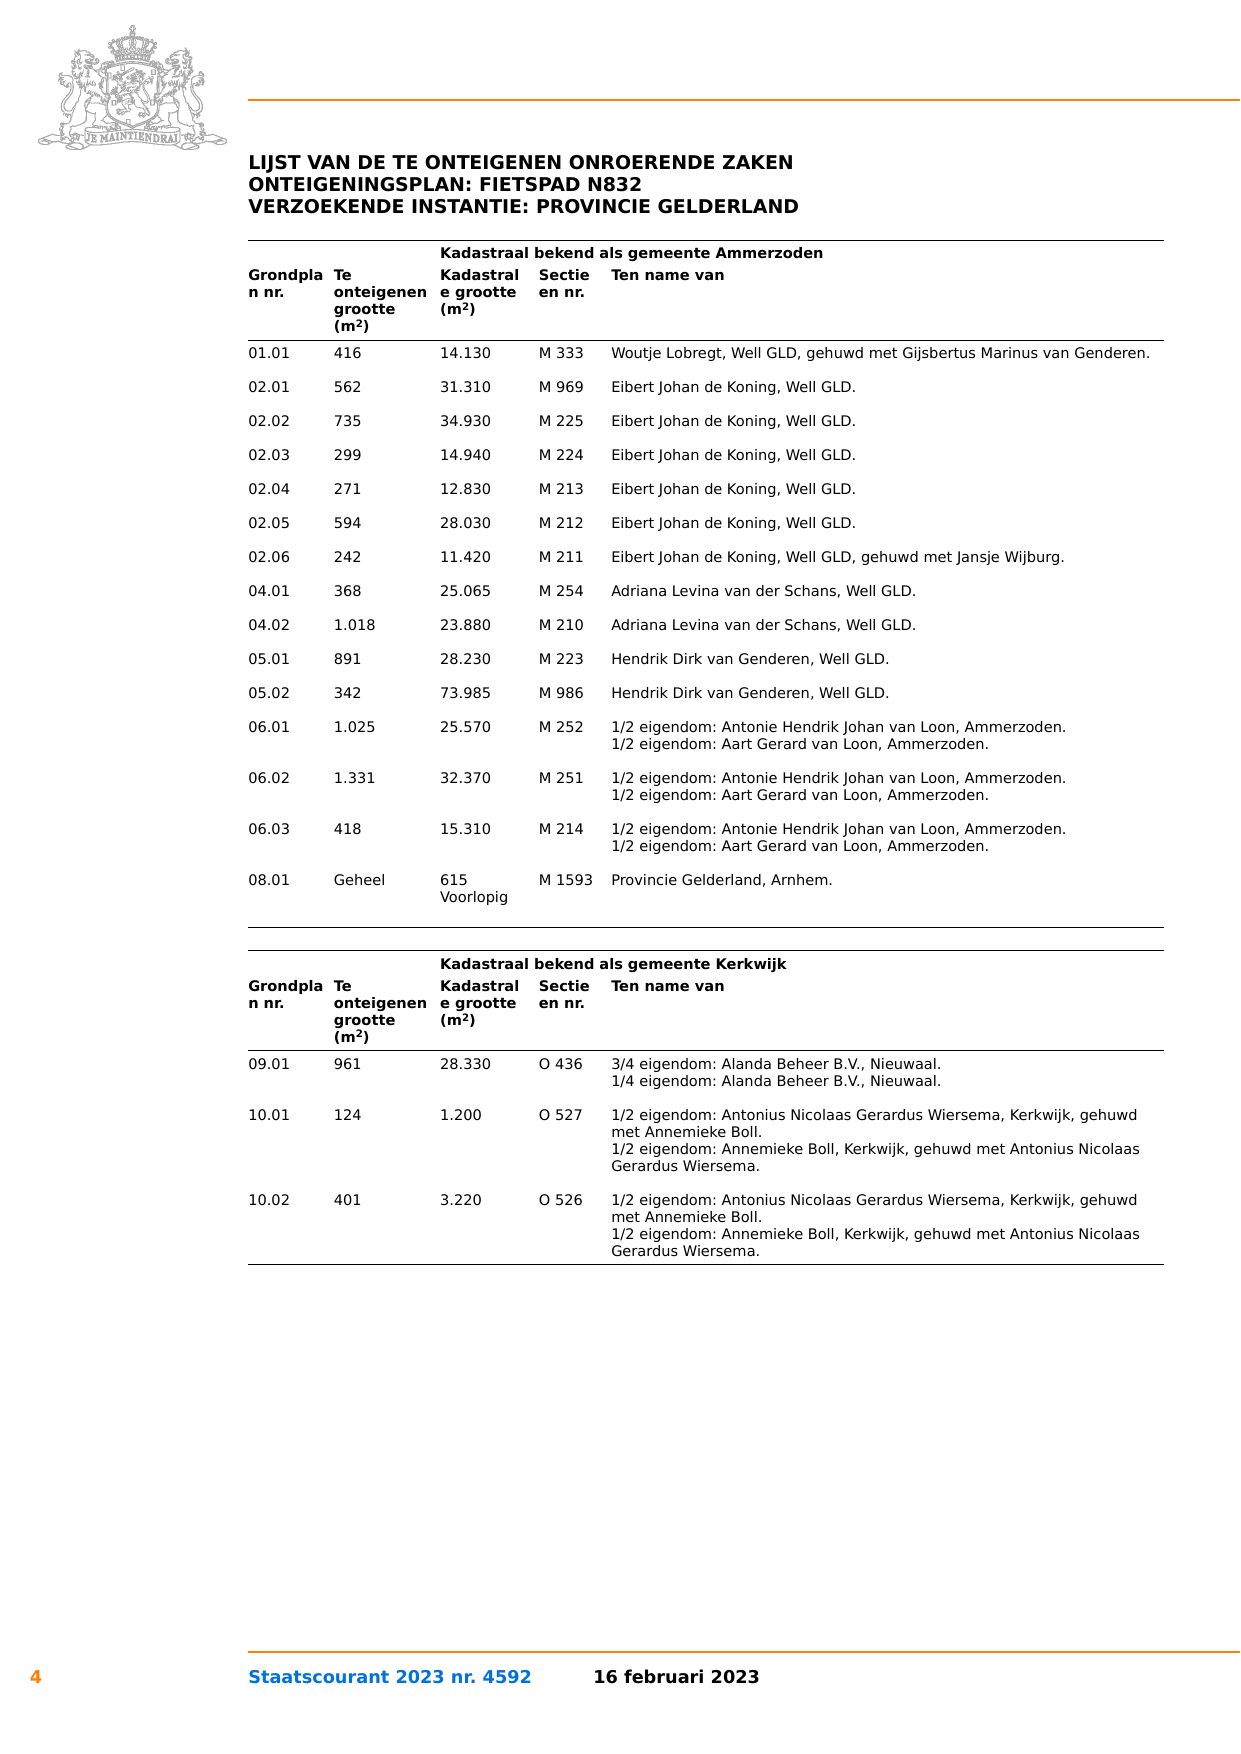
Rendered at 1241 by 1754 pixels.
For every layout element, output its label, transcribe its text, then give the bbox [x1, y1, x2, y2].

table_cell M 214 [533, 821, 605, 855]
table_cell Te onteigenen grootte (m2) [328, 262, 434, 339]
table_cell [434, 753, 533, 770]
table_cell M 213 [533, 481, 605, 498]
table_cell 06.02 [248, 770, 328, 804]
table_cell [328, 753, 434, 770]
table_cell [434, 464, 533, 481]
table_cell [533, 804, 605, 821]
table_cell Eibert Johan de Koning, Well GLD. [605, 447, 1163, 464]
table_cell [248, 1175, 328, 1192]
table_cell [533, 532, 605, 549]
table_cell 342 [328, 685, 434, 702]
table_cell 31.310 [434, 379, 533, 396]
table_cell [248, 753, 328, 770]
table_cell 25.065 [434, 583, 533, 600]
table_cell [328, 532, 434, 549]
table_cell [434, 855, 533, 872]
text LIJST VAN DE TE ONTEIGENEN ONROERENDE ZAKEN [248, 152, 1163, 174]
table_cell M 986 [533, 685, 605, 702]
table_cell Adriana Levina van der Schans, Well GLD. [605, 617, 1163, 634]
table_cell [328, 889, 434, 906]
table_cell 124 [328, 1107, 434, 1175]
table_cell [248, 532, 328, 549]
table_cell [248, 855, 328, 872]
table_cell 01.01 [248, 341, 328, 362]
table_cell [533, 498, 605, 515]
table_cell Eibert Johan de Koning, Well GLD. [605, 515, 1163, 532]
table_cell [248, 566, 328, 583]
table_cell [605, 668, 1163, 685]
table_cell 594 [328, 515, 434, 532]
table_cell Adriana Levina van der Schans, Well GLD. [605, 583, 1163, 600]
table_cell Woutje Lobregt, Well GLD, gehuwd met Gijsbertus Marinus van Genderen. [605, 341, 1163, 362]
table_cell [328, 702, 434, 719]
table_cell Hendrik Dirk van Genderen, Well GLD. [605, 651, 1163, 668]
table_cell 28.230 [434, 651, 533, 668]
table_cell Ten name van [605, 262, 1163, 339]
table_cell [248, 362, 328, 379]
table_cell 04.02 [248, 617, 328, 634]
table_cell [605, 1175, 1163, 1192]
table_cell 23.880 [434, 617, 533, 634]
table_cell [248, 498, 328, 515]
table_cell [605, 889, 1163, 906]
table_cell [605, 753, 1163, 770]
table_cell [605, 634, 1163, 651]
table_cell [434, 1090, 533, 1107]
table_cell [605, 430, 1163, 447]
table_cell Eibert Johan de Koning, Well GLD. [605, 413, 1163, 430]
table_cell 1.018 [328, 617, 434, 634]
table_cell [605, 600, 1163, 617]
table_cell 10.02 [248, 1192, 328, 1264]
table_cell 08.01 [248, 872, 328, 889]
table_cell Grondplan nr. [248, 973, 328, 1050]
table_cell Kadastrale grootte (m2) [434, 262, 533, 339]
table_cell M 1593 [533, 872, 605, 889]
table_cell 401 [328, 1192, 434, 1264]
table_cell O 526 [533, 1192, 605, 1264]
table_cell 02.06 [248, 549, 328, 566]
table_cell [434, 668, 533, 685]
table_cell 418 [328, 821, 434, 855]
table_cell [533, 1090, 605, 1107]
table_cell 02.05 [248, 515, 328, 532]
table_cell 1.331 [328, 770, 434, 804]
table_cell [434, 396, 533, 413]
table_cell 12.830 [434, 481, 533, 498]
table_cell [533, 566, 605, 583]
table_cell Kadastrale grootte (m2) [434, 973, 533, 1050]
table_cell 15.310 [434, 821, 533, 855]
table_cell Voorlopig [434, 889, 533, 906]
table_cell 1/2 eigendom: Antonius Nicolaas Gerardus Wiersema, Kerkwijk, gehuwd met Annemieke Boll. 1/2 eigendom: Annemieke Boll, Kerkwijk, gehuwd met Antonius Nicolaas Gerardus Wiersema. [605, 1107, 1163, 1175]
table_cell [328, 396, 434, 413]
table_cell 06.03 [248, 821, 328, 855]
table_cell Te onteigenen grootte (m2) [328, 973, 434, 1050]
table_cell 25.570 [434, 719, 533, 753]
table_cell [248, 906, 328, 927]
table_cell [605, 532, 1163, 549]
table_cell [434, 702, 533, 719]
table_cell M 212 [533, 515, 605, 532]
table_cell [605, 855, 1163, 872]
table_cell [533, 430, 605, 447]
table_cell [248, 889, 328, 906]
table_cell 299 [328, 447, 434, 464]
table_cell [434, 1175, 533, 1192]
table_header Kadastraal bekend als gemeente Ammerzoden [434, 241, 1163, 262]
table_cell [434, 430, 533, 447]
table_cell Grondplan nr. [248, 262, 328, 339]
picture [38, 25, 227, 150]
table_cell [605, 464, 1163, 481]
table_cell [328, 464, 434, 481]
table_cell Geheel [328, 872, 434, 889]
table_cell [248, 668, 328, 685]
table_cell [248, 430, 328, 447]
table_cell 06.01 [248, 719, 328, 753]
table_cell [605, 396, 1163, 413]
table_cell M 251 [533, 770, 605, 804]
table_cell M 225 [533, 413, 605, 430]
table_cell [248, 634, 328, 651]
table_cell 1/2 eigendom: Antonius Nicolaas Gerardus Wiersema, Kerkwijk, gehuwd met Annemieke Boll. 1/2 eigendom: Annemieke Boll, Kerkwijk, gehuwd met Antonius Nicolaas Gerardus Wiersema. [605, 1192, 1163, 1264]
table_cell 1.025 [328, 719, 434, 753]
text ONTEIGENINGSPLAN: FIETSPAD N832 [248, 174, 1163, 196]
table_cell 1/2 eigendom: Antonie Hendrik Johan van Loon, Ammerzoden. 1/2 eigendom: Aart Gerard van Loon, Ammerzoden. [605, 770, 1163, 804]
table_cell 562 [328, 379, 434, 396]
table_cell [605, 804, 1163, 821]
table_cell [328, 1090, 434, 1107]
table_cell [533, 702, 605, 719]
table_cell [248, 702, 328, 719]
table_cell [533, 906, 605, 927]
table_cell 961 [328, 1051, 434, 1090]
table_cell M 210 [533, 617, 605, 634]
table_cell 02.04 [248, 481, 328, 498]
table_cell 3.220 [434, 1192, 533, 1264]
table_cell M 333 [533, 341, 605, 362]
table_cell M 252 [533, 719, 605, 753]
table_cell 368 [328, 583, 434, 600]
table_cell [605, 566, 1163, 583]
table_cell 28.330 [434, 1051, 533, 1090]
table_cell 32.370 [434, 770, 533, 804]
table_cell [248, 1090, 328, 1107]
table_cell [328, 430, 434, 447]
table_cell 05.01 [248, 651, 328, 668]
table_cell 1/2 eigendom: Antonie Hendrik Johan van Loon, Ammerzoden. 1/2 eigendom: Aart Gerard van Loon, Ammerzoden. [605, 821, 1163, 855]
table_cell [605, 702, 1163, 719]
table_cell [434, 532, 533, 549]
table_cell [605, 1090, 1163, 1107]
table_cell 242 [328, 549, 434, 566]
table_cell Ten name van [605, 973, 1163, 1050]
table_cell [605, 362, 1163, 379]
table_cell [328, 804, 434, 821]
table_cell 28.030 [434, 515, 533, 532]
table_cell [248, 396, 328, 413]
table_cell [248, 464, 328, 481]
table_cell [328, 498, 434, 515]
table_cell 615 [434, 872, 533, 889]
table_cell [434, 600, 533, 617]
table_cell Eibert Johan de Koning, Well GLD. [605, 481, 1163, 498]
table_cell [328, 906, 434, 927]
table_cell 735 [328, 413, 434, 430]
table_cell 1/2 eigendom: Antonie Hendrik Johan van Loon, Ammerzoden. 1/2 eigendom: Aart Gerard van Loon, Ammerzoden. [605, 719, 1163, 753]
table_cell [533, 889, 605, 906]
table_cell 416 [328, 341, 434, 362]
table_cell [533, 396, 605, 413]
table_cell M 254 [533, 583, 605, 600]
table_cell [328, 634, 434, 651]
table_cell [434, 906, 533, 927]
table_cell [605, 906, 1163, 927]
table_cell [533, 855, 605, 872]
table_cell Eibert Johan de Koning, Well GLD. [605, 379, 1163, 396]
table_cell 14.130 [434, 341, 533, 362]
table_cell [533, 464, 605, 481]
table_cell [328, 855, 434, 872]
table_cell 02.03 [248, 447, 328, 464]
table_cell [434, 498, 533, 515]
table_cell Sectie en nr. [533, 262, 605, 339]
table_cell 14.940 [434, 447, 533, 464]
table_cell 09.01 [248, 1051, 328, 1090]
table_cell 02.02 [248, 413, 328, 430]
table_cell 02.01 [248, 379, 328, 396]
table_cell [434, 804, 533, 821]
table_cell [248, 600, 328, 617]
table_cell 05.02 [248, 685, 328, 702]
table_cell Sectie en nr. [533, 973, 605, 1050]
table_header [248, 241, 434, 262]
table_cell 04.01 [248, 583, 328, 600]
table_cell Eibert Johan de Koning, Well GLD, gehuwd met Jansje Wijburg. [605, 549, 1163, 566]
table_cell [605, 498, 1163, 515]
table_cell [533, 668, 605, 685]
table_cell [434, 566, 533, 583]
table_cell M 223 [533, 651, 605, 668]
table_cell [248, 804, 328, 821]
table_cell Hendrik Dirk van Genderen, Well GLD. [605, 685, 1163, 702]
table_cell [533, 362, 605, 379]
table_cell 3/4 eigendom: Alanda Beheer B.V., Nieuwaal. 1/4 eigendom: Alanda Beheer B.V., Nieuwaal. [605, 1051, 1163, 1090]
table_cell [434, 634, 533, 651]
table_cell 10.01 [248, 1107, 328, 1175]
text VERZOEKENDE INSTANTIE: PROVINCIE GELDERLAND [248, 196, 1163, 218]
table_header [248, 951, 434, 973]
table_cell M 969 [533, 379, 605, 396]
table_cell 891 [328, 651, 434, 668]
table_cell 34.930 [434, 413, 533, 430]
table_cell [533, 1175, 605, 1192]
table_cell [533, 634, 605, 651]
table_cell [328, 600, 434, 617]
table_cell O 436 [533, 1051, 605, 1090]
table_cell 73.985 [434, 685, 533, 702]
table_cell M 224 [533, 447, 605, 464]
table_cell O 527 [533, 1107, 605, 1175]
table_cell 11.420 [434, 549, 533, 566]
table_cell [434, 362, 533, 379]
table_cell M 211 [533, 549, 605, 566]
table_cell [533, 753, 605, 770]
table_cell [533, 600, 605, 617]
table_header Kadastraal bekend als gemeente Kerkwijk [434, 951, 1163, 973]
table_cell 1.200 [434, 1107, 533, 1175]
table_cell [328, 1175, 434, 1192]
table_cell [328, 668, 434, 685]
table_cell 271 [328, 481, 434, 498]
table_cell Provincie Gelderland, Arnhem. [605, 872, 1163, 889]
table_cell [328, 566, 434, 583]
table_cell [328, 362, 434, 379]
